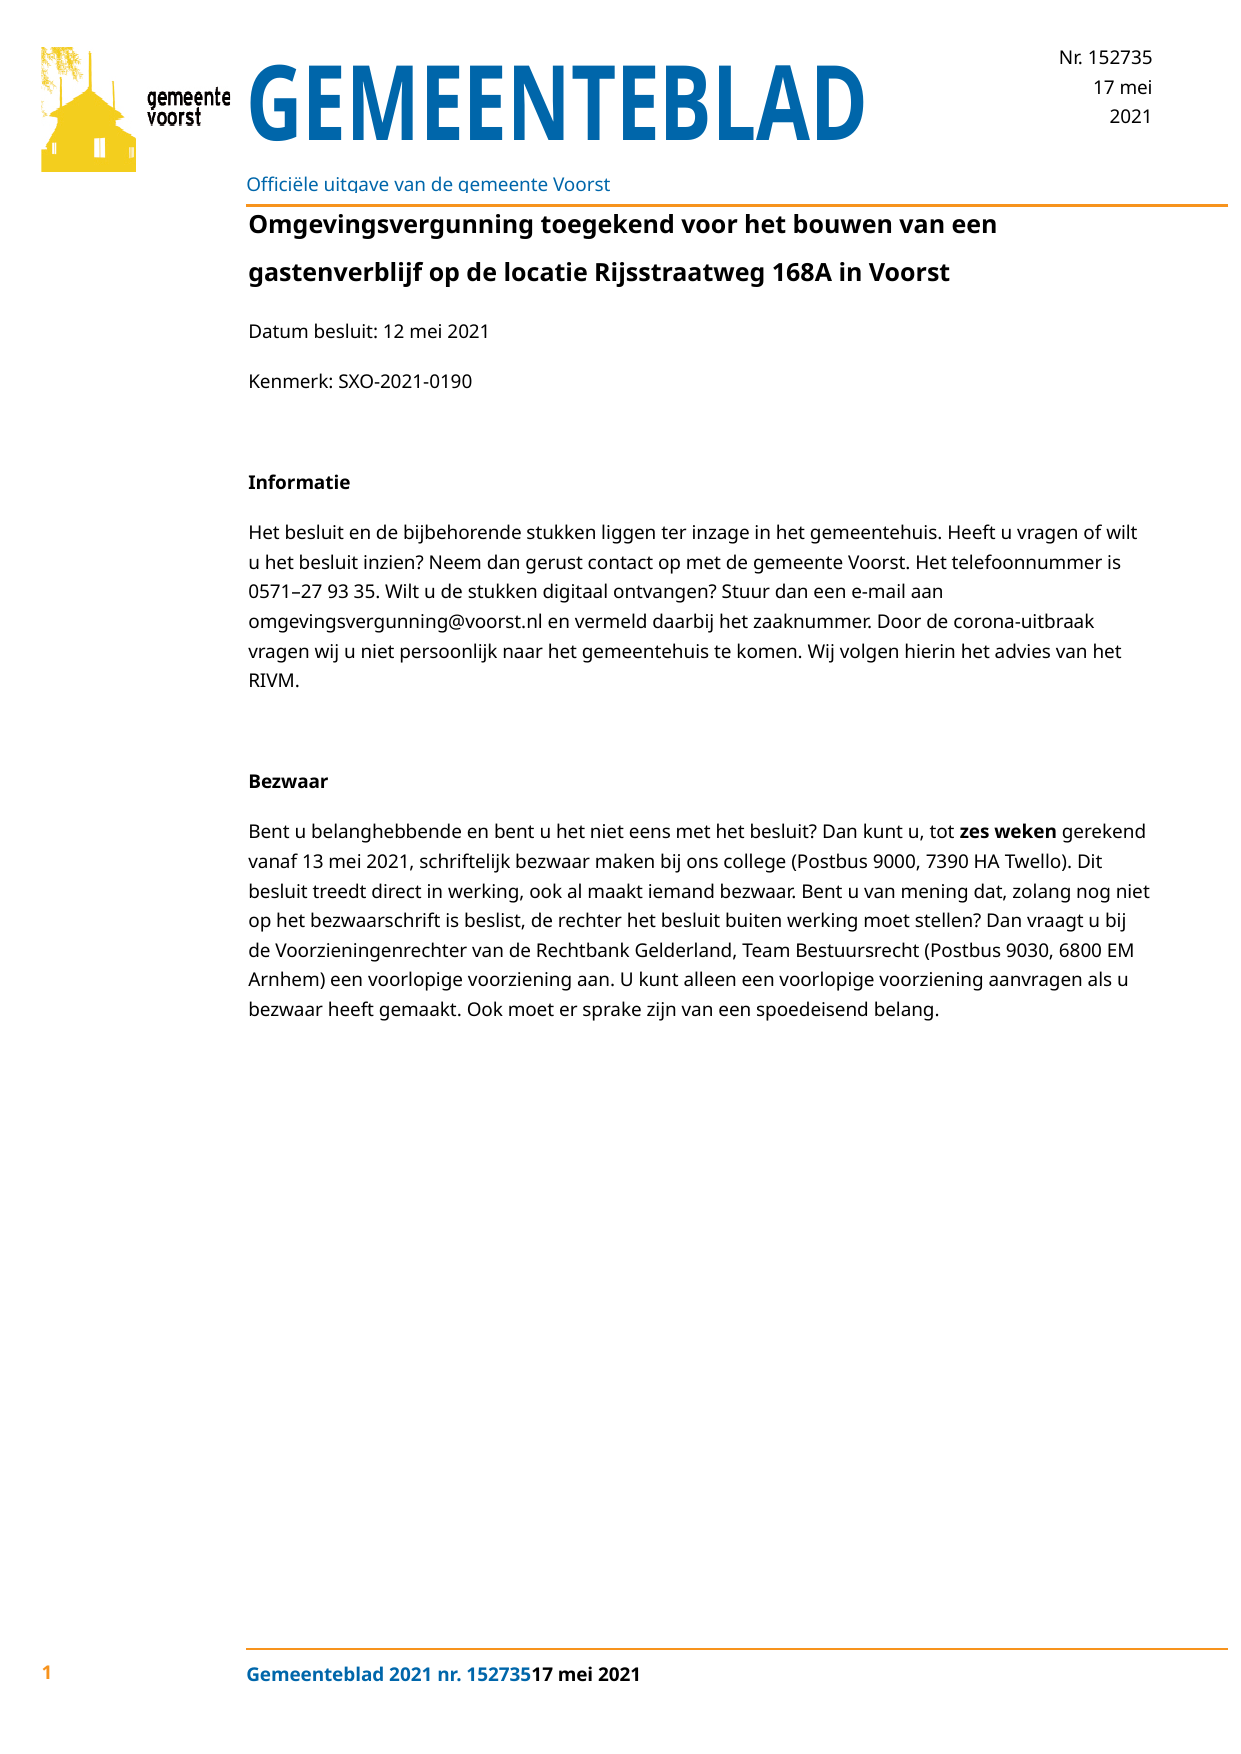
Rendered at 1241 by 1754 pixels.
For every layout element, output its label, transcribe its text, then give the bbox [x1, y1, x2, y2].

text Datum besluit: 12 mei 2021 [248, 318, 1152, 344]
text Informatie [248, 469, 1152, 495]
text Omgevingsvergunning toegekend voor het bouwen van een gastenverblijf op de locatie Rijsstraatweg 168A in Voorst [248, 207, 1152, 288]
text Bezwaar [248, 768, 1152, 794]
picture [41, 47, 231, 172]
text Het besluit en de bijbehorende stukken liggen ter inzage in het gemeentehuis. Heeft u vragen of wilt u het besluit inzien? Neem dan gerust contact op met de gemeente Voorst. Het telefoonnummer is 0571–27 93 35. Wilt u de stukken digitaal ontvangen? Stuur dan een e-mail aan omgevingsvergunning@voorst.nl en vermeld daarbij het zaaknummer. Door de corona-uitbraak vragen wij u niet persoonlijk naar het gemeentehuis te komen. Wij volgen hierin het advies van het RIVM. [248, 519, 1152, 693]
text Kenmerk: SXO-2021-0190 [248, 368, 1152, 394]
text Bent u belanghebbende en bent u het niet eens met het besluit? Dan kunt u, tot zes weken gerekend vanaf 13 mei 2021, schriftelijk bezwaar maken bij ons college (Postbus 9000, 7390 HA Twello). Dit besluit treedt direct in werking, ook al maakt iemand bezwaar. Bent u van mening dat, zolang nog niet op het bezwaarschrift is beslist, de rechter het besluit buiten werking moet stellen? Dan vraagt u bij de Voorzieningenrechter van de Rechtbank Gelderland, Team Bestuursrecht (Postbus 9030, 6800 EM Arnhem) een voorlopige voorziening aan. U kunt alleen een voorlopige voorziening aanvragen als u bezwaar heeft gemaakt. Ook moet er sprake zijn van een spoedeisend belang. [248, 819, 1152, 1022]
